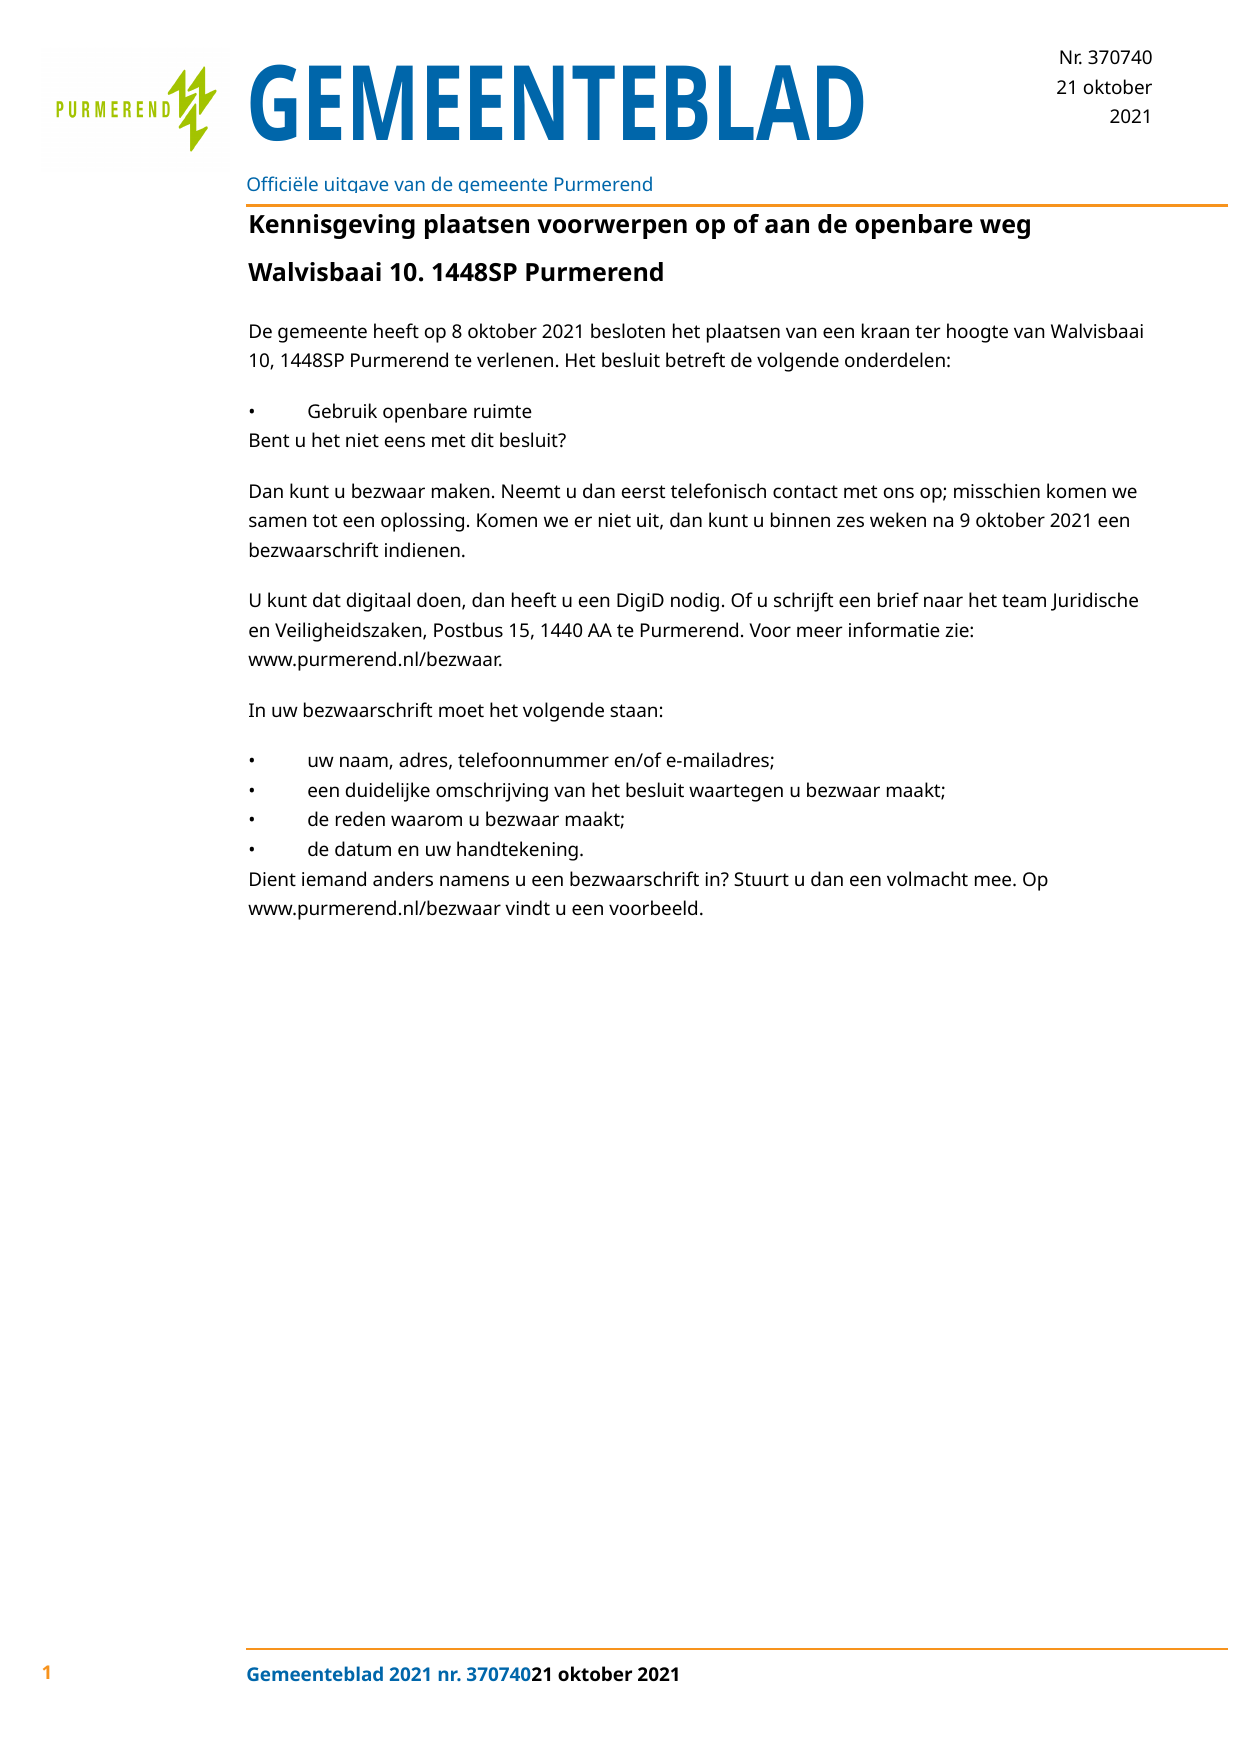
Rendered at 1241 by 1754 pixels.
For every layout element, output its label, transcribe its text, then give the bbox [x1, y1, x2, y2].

text De gemeente heeft op 8 oktober 2021 besloten het plaatsen van een kraan ter hoogte van Walvisbaai 10, 1448SP Purmerend te verlenen. Het besluit betreft de volgende onderdelen: [248, 318, 1152, 373]
text In uw bezwaarschrift moet het volgende staan: [248, 697, 1152, 723]
text Dan kunt u bezwaar maken. Neemt u dan eerst telefonisch contact met ons op; misschien komen we samen tot een oplossing. Komen we er niet uit, dan kunt u binnen zes weken na 9 oktober 2021 een bezwaarschrift indienen. [248, 478, 1152, 563]
list de reden waarom u bezwaar maakt; [248, 807, 1152, 832]
text Kennisgeving plaatsen voorwerpen op of aan de openbare weg Walvisbaai 10. 1448SP Purmerend [248, 207, 1152, 288]
picture [41, 47, 231, 172]
text Bent u het niet eens met dit besluit? [248, 427, 1152, 453]
text Dient iemand anders namens u een bezwaarschrift in? Stuurt u dan een volmacht mee. Op www.purmerend.nl/bezwaar vindt u een voorbeeld. [248, 866, 1152, 921]
list een duidelijke omschrijving van het besluit waartegen u bezwaar maakt; [248, 777, 1152, 803]
list Gebruik openbare ruimte [248, 398, 1152, 424]
text U kunt dat digitaal doen, dan heeft u een DigiD nodig. Of u schrijft een brief naar het team Juridische en Veiligheidszaken, Postbus 15, 1440 AA te Purmerend. Voor meer informatie zie: www.purmerend.nl/bezwaar. [248, 587, 1152, 672]
list uw naam, adres, telefoonnummer en/of e-mailadres; [248, 747, 1152, 773]
list de datum en uw handtekening. [248, 836, 1152, 862]
